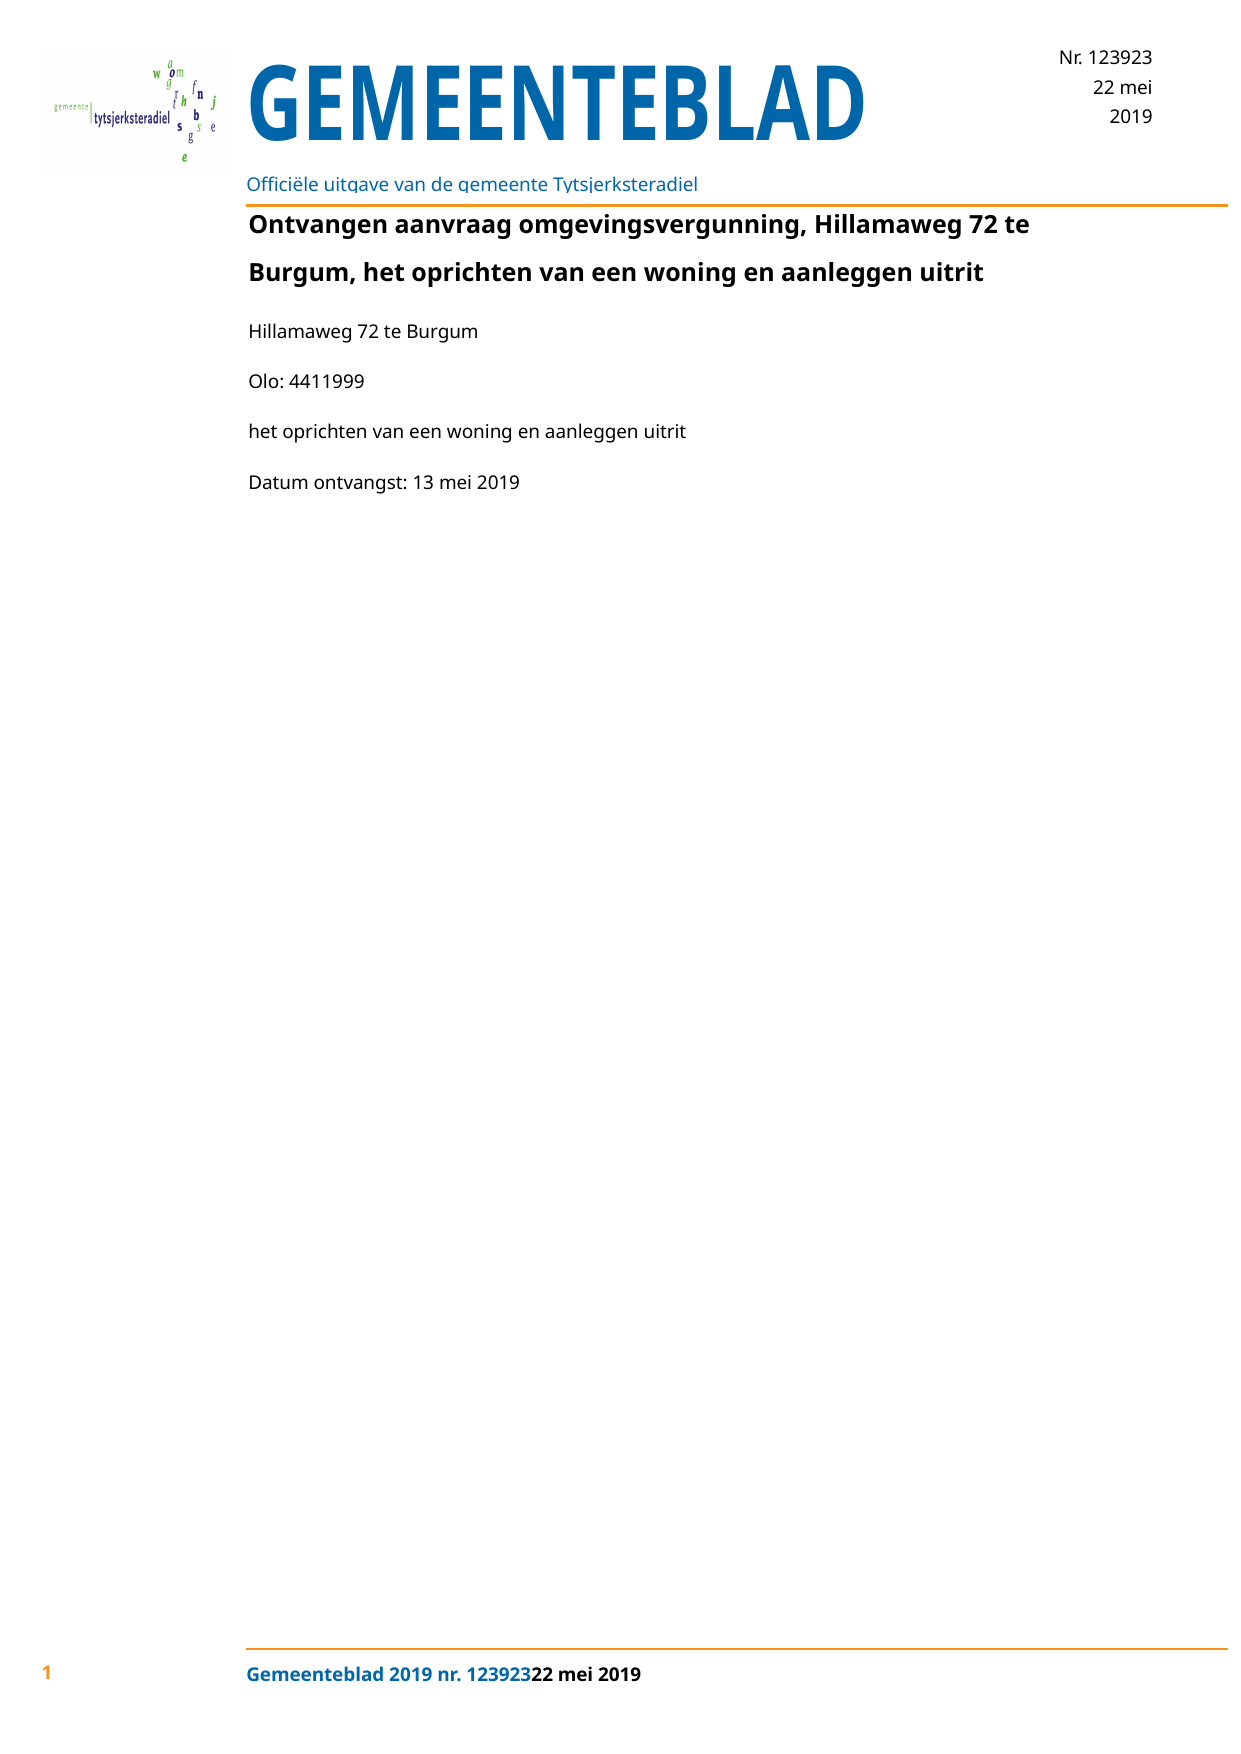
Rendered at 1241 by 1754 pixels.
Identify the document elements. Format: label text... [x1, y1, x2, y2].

text Hillamaweg 72 te Burgum [248, 318, 1152, 344]
text Datum ontvangst: 13 mei 2019 [248, 469, 1152, 495]
text het oprichten van een woning en aanleggen uitrit [248, 419, 1152, 444]
picture [41, 47, 231, 172]
text Ontvangen aanvraag omgevingsvergunning, Hillamaweg 72 te Burgum, het oprichten van een woning en aanleggen uitrit [248, 207, 1152, 288]
text Olo: 4411999 [248, 368, 1152, 394]
